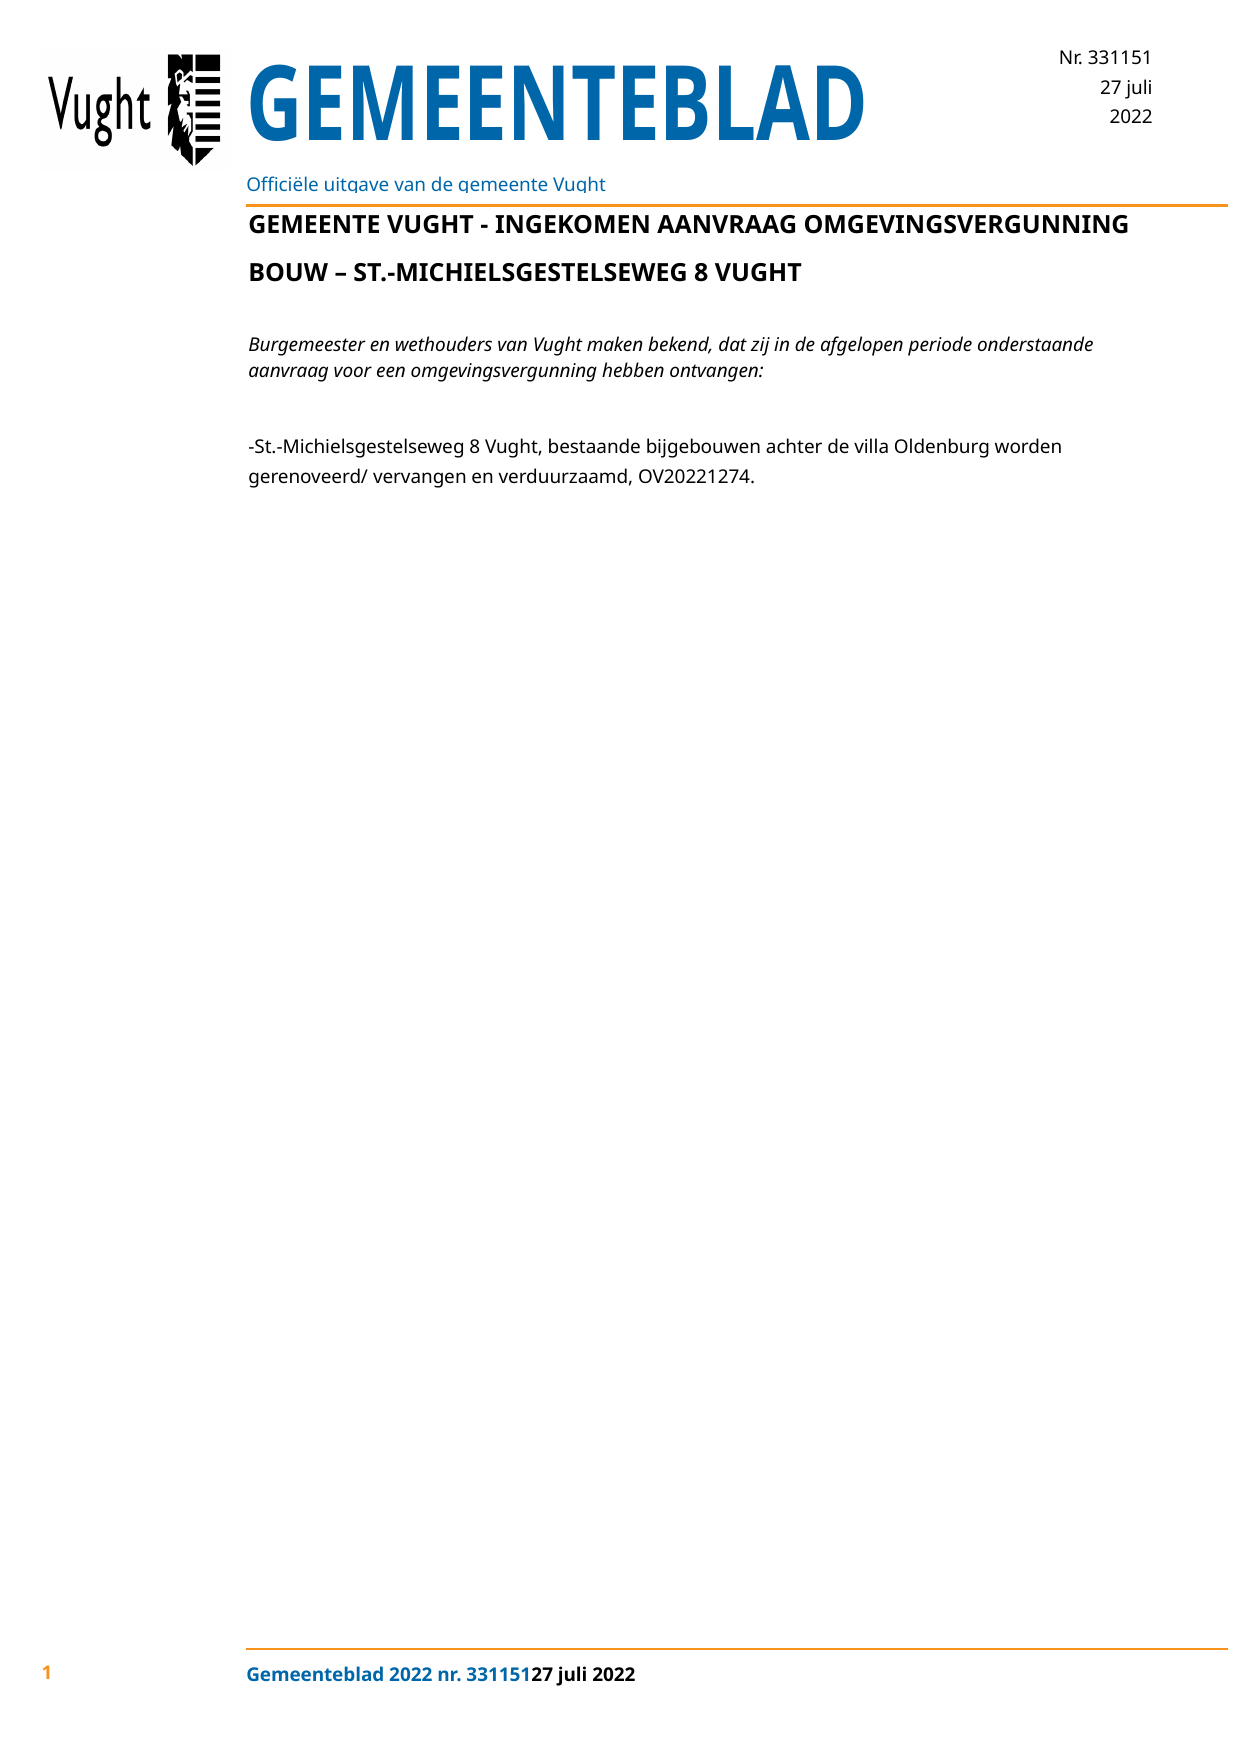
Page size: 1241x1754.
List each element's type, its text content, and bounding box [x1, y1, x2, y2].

text -St.-Michielsgestelseweg 8 Vught, bestaande bijgebouwen achter de villa Oldenburg worden gerenoveerd/ vervangen en verduurzaamd, OV20221274. [248, 433, 1152, 489]
text GEMEENTE VUGHT - INGEKOMEN AANVRAAG OMGEVINGSVERGUNNING BOUW – ST.-MICHIELSGESTELSEWEG 8 VUGHT [248, 207, 1152, 288]
text Burgemeester en wethouders van Vught maken bekend, dat zij in de afgelopen periode onderstaande aanvraag voor een omgevingsvergunning hebben ontvangen: [248, 331, 1152, 383]
picture [41, 47, 231, 172]
